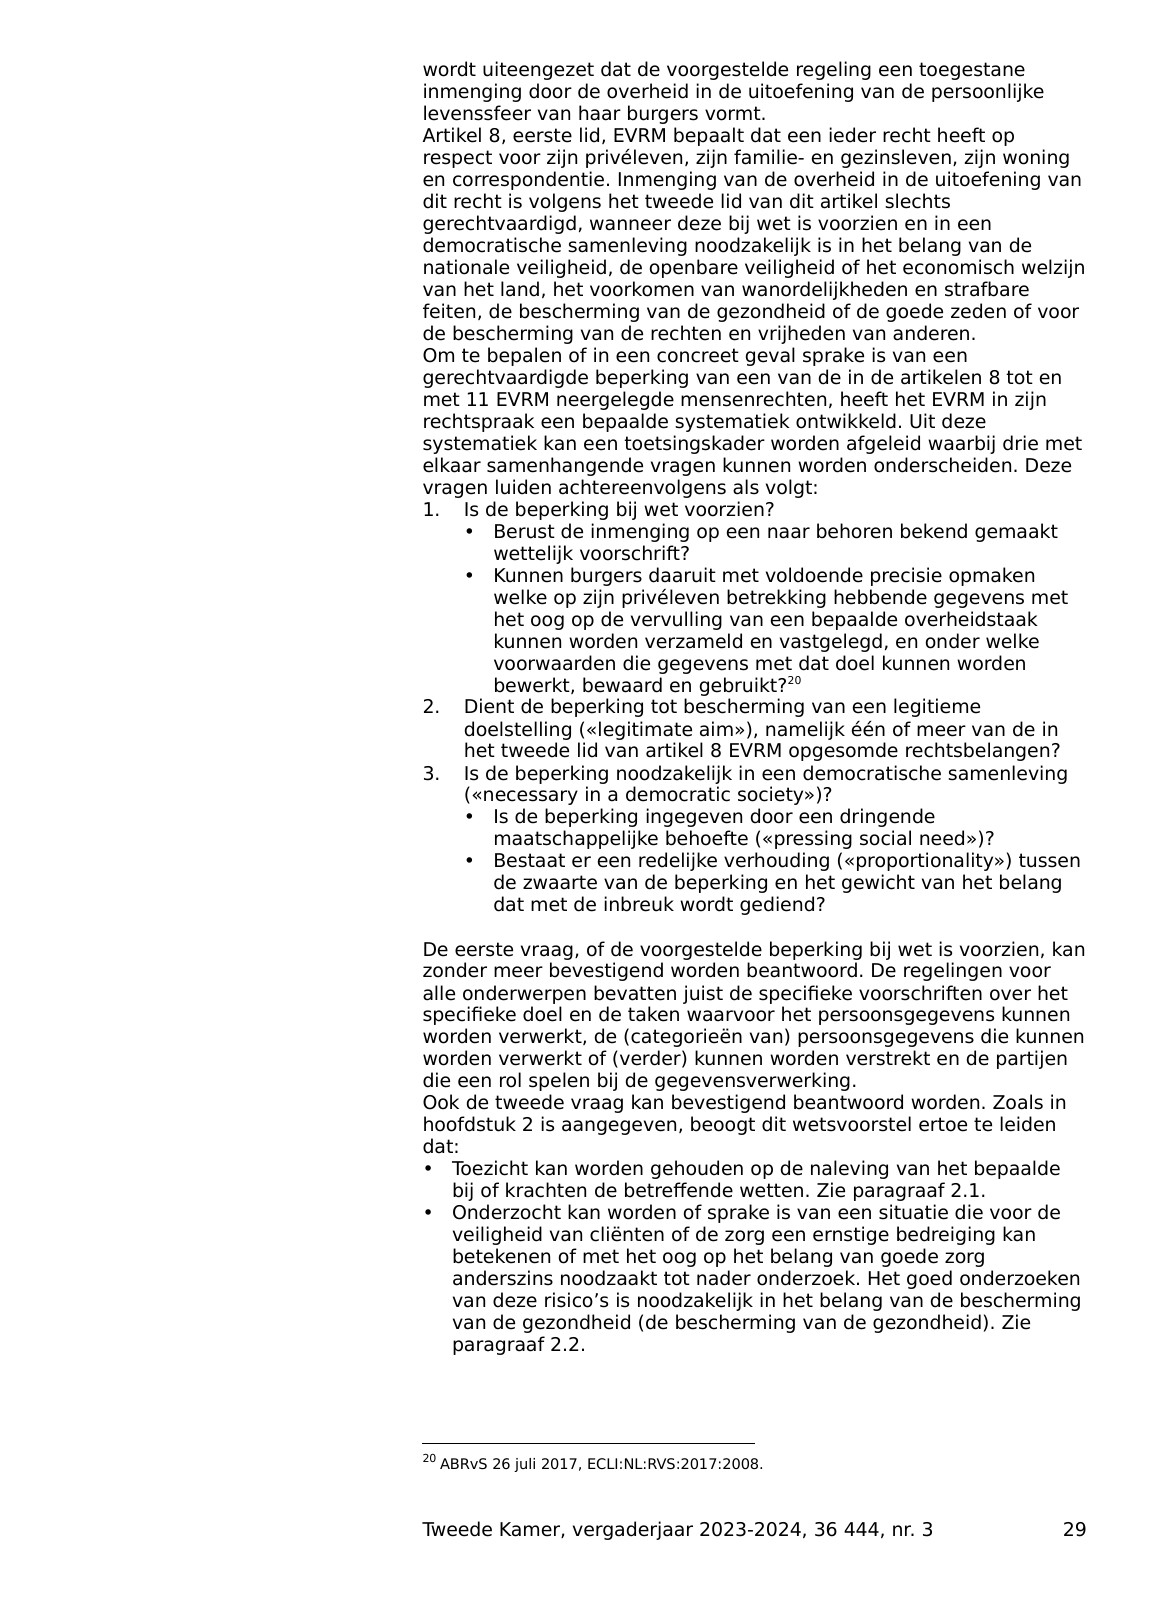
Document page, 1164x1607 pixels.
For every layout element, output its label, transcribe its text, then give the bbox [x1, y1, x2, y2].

text Om te bepalen of in een concreet geval sprake is van een gerechtvaardigde beperking van een van de in de artikelen 8 tot en met 11 EVRM neergelegde mensenrechten, heeft het EVRM in zijn rechtspraak een bepaalde systematiek ontwikkeld. Uit deze systematiek kan een toetsingskader worden afgeleid waarbij drie met elkaar samenhangende vragen kunnen worden onderscheiden. Deze vragen luiden achtereenvolgens als volgt: [422, 345, 1087, 499]
text 1. Is de beperking bij wet voorzien? [422, 499, 1087, 521]
text • Toezicht kan worden gehouden op de naleving van het bepaalde bij of krachten de betreffende wetten. Zie paragraaf 2.1. [422, 1158, 1087, 1202]
text • Is de beperking ingegeven door een dringende maatschappelijke behoefte («pressing social need»)? [464, 806, 1087, 850]
text Artikel 8, eerste lid, EVRM bepaalt dat een ieder recht heeft op respect voor zijn privéleven, zijn familie- en gezinsleven, zijn woning en correspondentie. Inmenging van de overheid in de uitoefening van dit recht is volgens het tweede lid van dit artikel slechts gerechtvaardigd, wanneer deze bij wet is voorzien en in een democratische samenleving noodzakelijk is in het belang van de nationale veiligheid, de openbare veiligheid of het economisch welzijn van het land, het voorkomen van wanordelijkheden en strafbare feiten, de bescherming van de gezondheid of de goede zeden of voor de bescherming van de rechten en vrijheden van anderen. [422, 125, 1087, 345]
text wordt uiteengezet dat de voorgestelde regeling een toegestane inmenging door de overheid in de uitoefening van de persoonlijke levenssfeer van haar burgers vormt. [422, 59, 1087, 125]
text Ook de tweede vraag kan bevestigend beantwoord worden. Zoals in hoofdstuk 2 is aangegeven, beoogt dit wetsvoorstel ertoe te leiden dat: [422, 1092, 1087, 1158]
text ABRvS 26 juli 2017, ECLI:NL:RVS:2017:2008. [422, 1452, 1087, 1474]
text 3. Is de beperking noodzakelijk in een democratische samenleving («necessary in a democratic society»)? [422, 762, 1087, 806]
text • Berust de inmenging op een naar behoren bekend gemaakt wettelijk voorschrift? [464, 521, 1087, 564]
text • Kunnen burgers daaruit met voldoende precisie opmaken welke op zijn privéleven betrekking hebbende gegevens met het oog op de vervulling van een bepaalde overheidstaak kunnen worden verzameld en vastgelegd, en onder welke voorwaarden die gegevens met dat doel kunnen worden bewerkt, bewaard en gebruikt? [464, 564, 1087, 696]
text • Bestaat er een redelijke verhouding («proportionality») tussen de zwaarte van de beperking en het gewicht van het belang dat met de inbreuk wordt gediend? [464, 850, 1087, 916]
text De eerste vraag, of de voorgestelde beperking bij wet is voorzien, kan zonder meer bevestigend worden beantwoord. De regelingen voor alle onderwerpen bevatten juist de specifieke voorschriften over het specifieke doel en de taken waarvoor het persoonsgegevens kunnen worden verwerkt, de (categorieën van) persoonsgegevens die kunnen worden verwerkt of (verder) kunnen worden verstrekt en de partijen die een rol spelen bij de gegevensverwerking. [422, 938, 1087, 1092]
text 2. Dient de beperking tot bescherming van een legitieme doelstelling («legitimate aim»), namelijk één of meer van de in het tweede lid van artikel 8 EVRM opgesomde rechtsbelangen? [422, 696, 1087, 762]
text • Onderzocht kan worden of sprake is van een situatie die voor de veiligheid van cliënten of de zorg een ernstige bedreiging kan betekenen of met het oog op het belang van goede zorg anderszins noodzaakt tot nader onderzoek. Het goed onderzoeken van deze risico’s is noodzakelijk in het belang van de bescherming van de gezondheid (de bescherming van de gezondheid). Zie paragraaf 2.2. [422, 1202, 1087, 1356]
